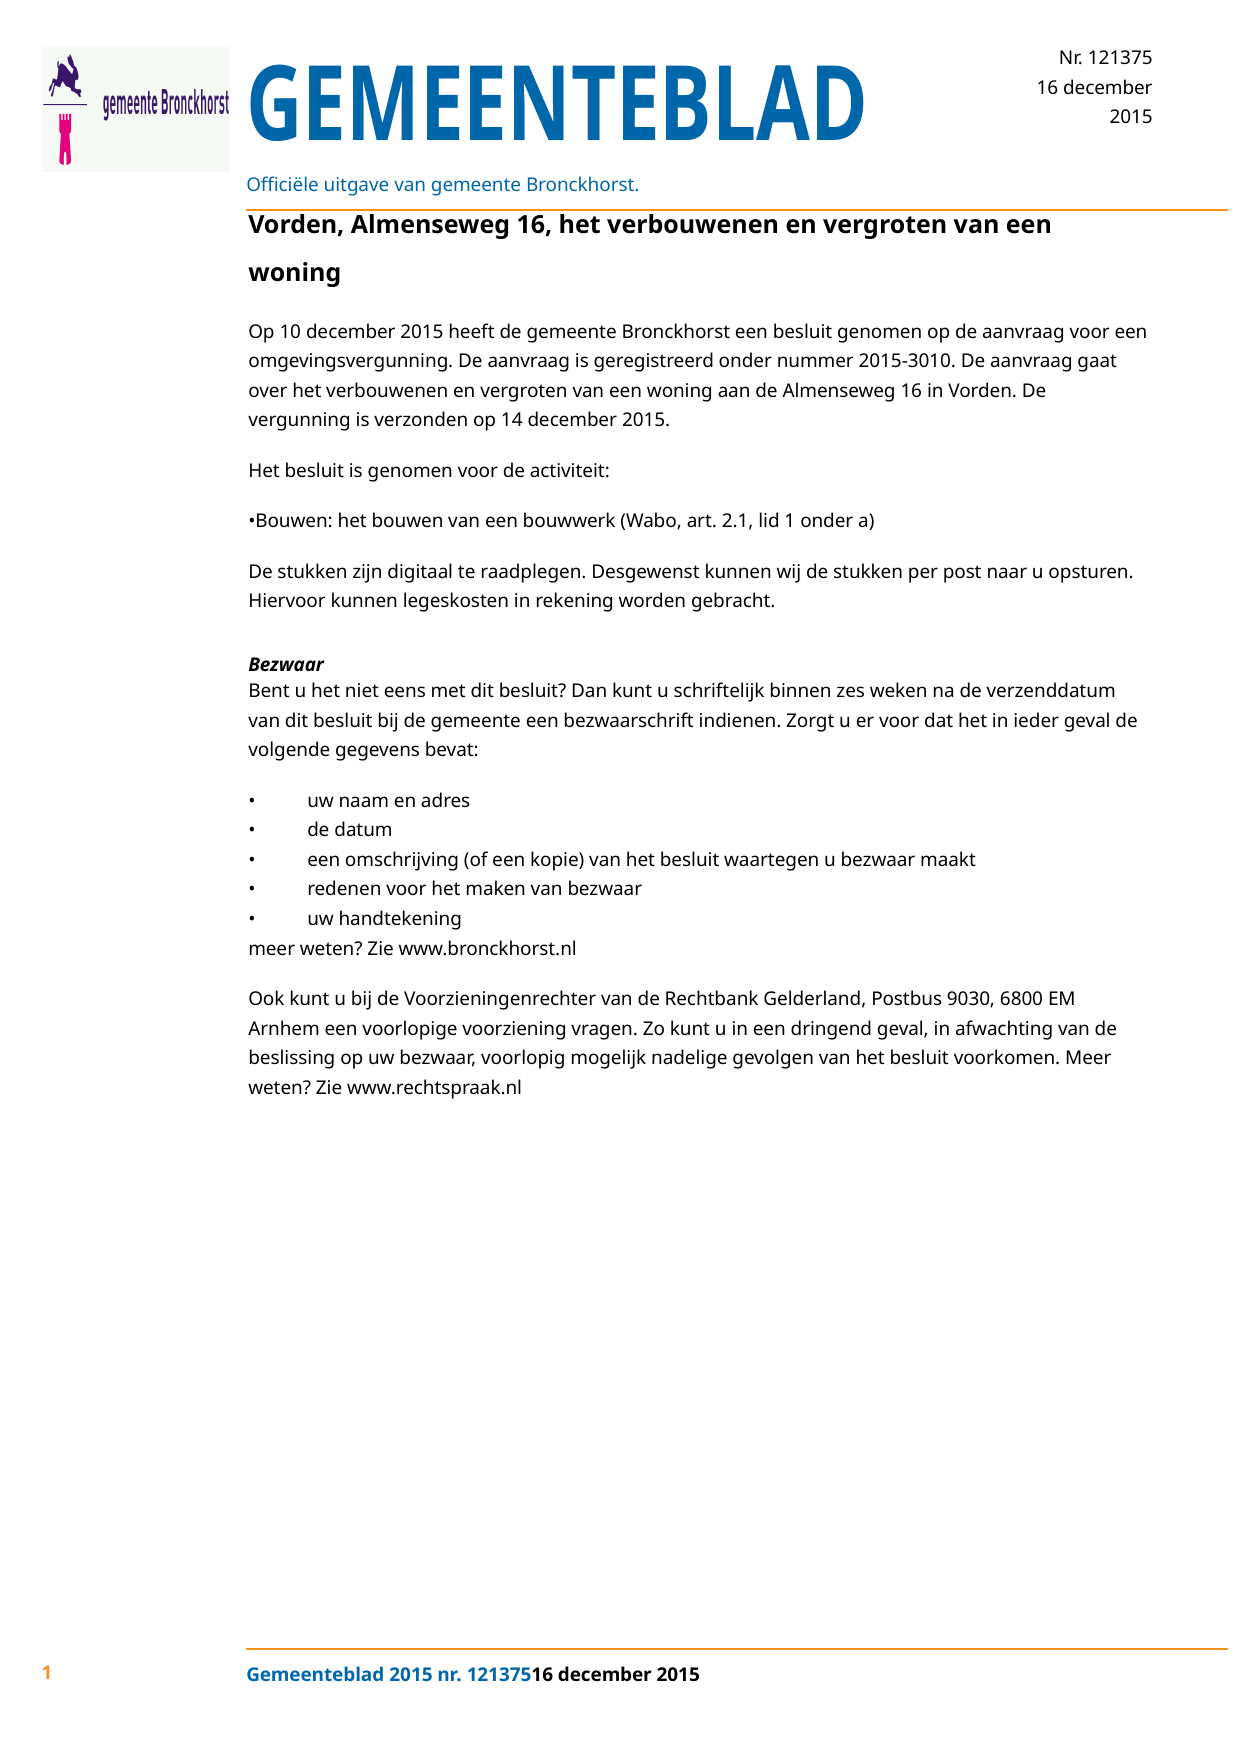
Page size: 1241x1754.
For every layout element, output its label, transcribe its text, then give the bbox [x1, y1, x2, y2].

text Vorden, Almenseweg 16, het verbouwenen en vergroten van een woning [248, 211, 1152, 288]
text Op 10 december 2015 heeft de gemeente Bronckhorst een besluit genomen op de aanvraag voor een omgevingsvergunning. De aanvraag is geregistreerd onder nummer 2015-3010. De aanvraag gaat over het verbouwenen en vergroten van een woning aan de Almenseweg 16 in Vorden. De vergunning is verzonden op 14 december 2015. [248, 318, 1152, 432]
text Bent u het niet eens met dit besluit? Dan kunt u schriftelijk binnen zes weken na de verzenddatum van dit besluit bij de gemeente een bezwaarschrift indienen. Zorgt u er voor dat het in ieder geval de volgende gegevens bevat: [248, 677, 1152, 762]
text meer weten? Zie www.bronckhorst.nl [248, 935, 1152, 960]
text Het besluit is genomen voor de activiteit: [248, 457, 1152, 483]
text Bezwaar [248, 651, 1152, 677]
text •Bouwen: het bouwen van een bouwwerk (Wabo, art. 2.1, lid 1 onder a) [248, 507, 1152, 533]
list redenen voor het maken van bezwaar [248, 876, 1152, 901]
picture [41, 47, 231, 172]
list de datum [248, 816, 1152, 842]
text De stukken zijn digitaal te raadplegen. Desgewenst kunnen wij de stukken per post naar u opsturen. Hiervoor kunnen legeskosten in rekening worden gebracht. [248, 558, 1152, 613]
text Ook kunt u bij de Voorzieningenrechter van de Rechtbank Gelderland, Postbus 9030, 6800 EM Arnhem een voorlopige voorziening vragen. Zo kunt u in een dringend geval, in afwachting van de beslissing op uw bezwaar, voorlopig mogelijk nadelige gevolgen van het besluit voorkomen. Meer weten? Zie www.rechtspraak.nl [248, 985, 1152, 1099]
list uw naam en adres [248, 787, 1152, 812]
list uw handtekening [248, 905, 1152, 931]
list een omschrijving (of een kopie) van het besluit waartegen u bezwaar maakt [248, 846, 1152, 872]
